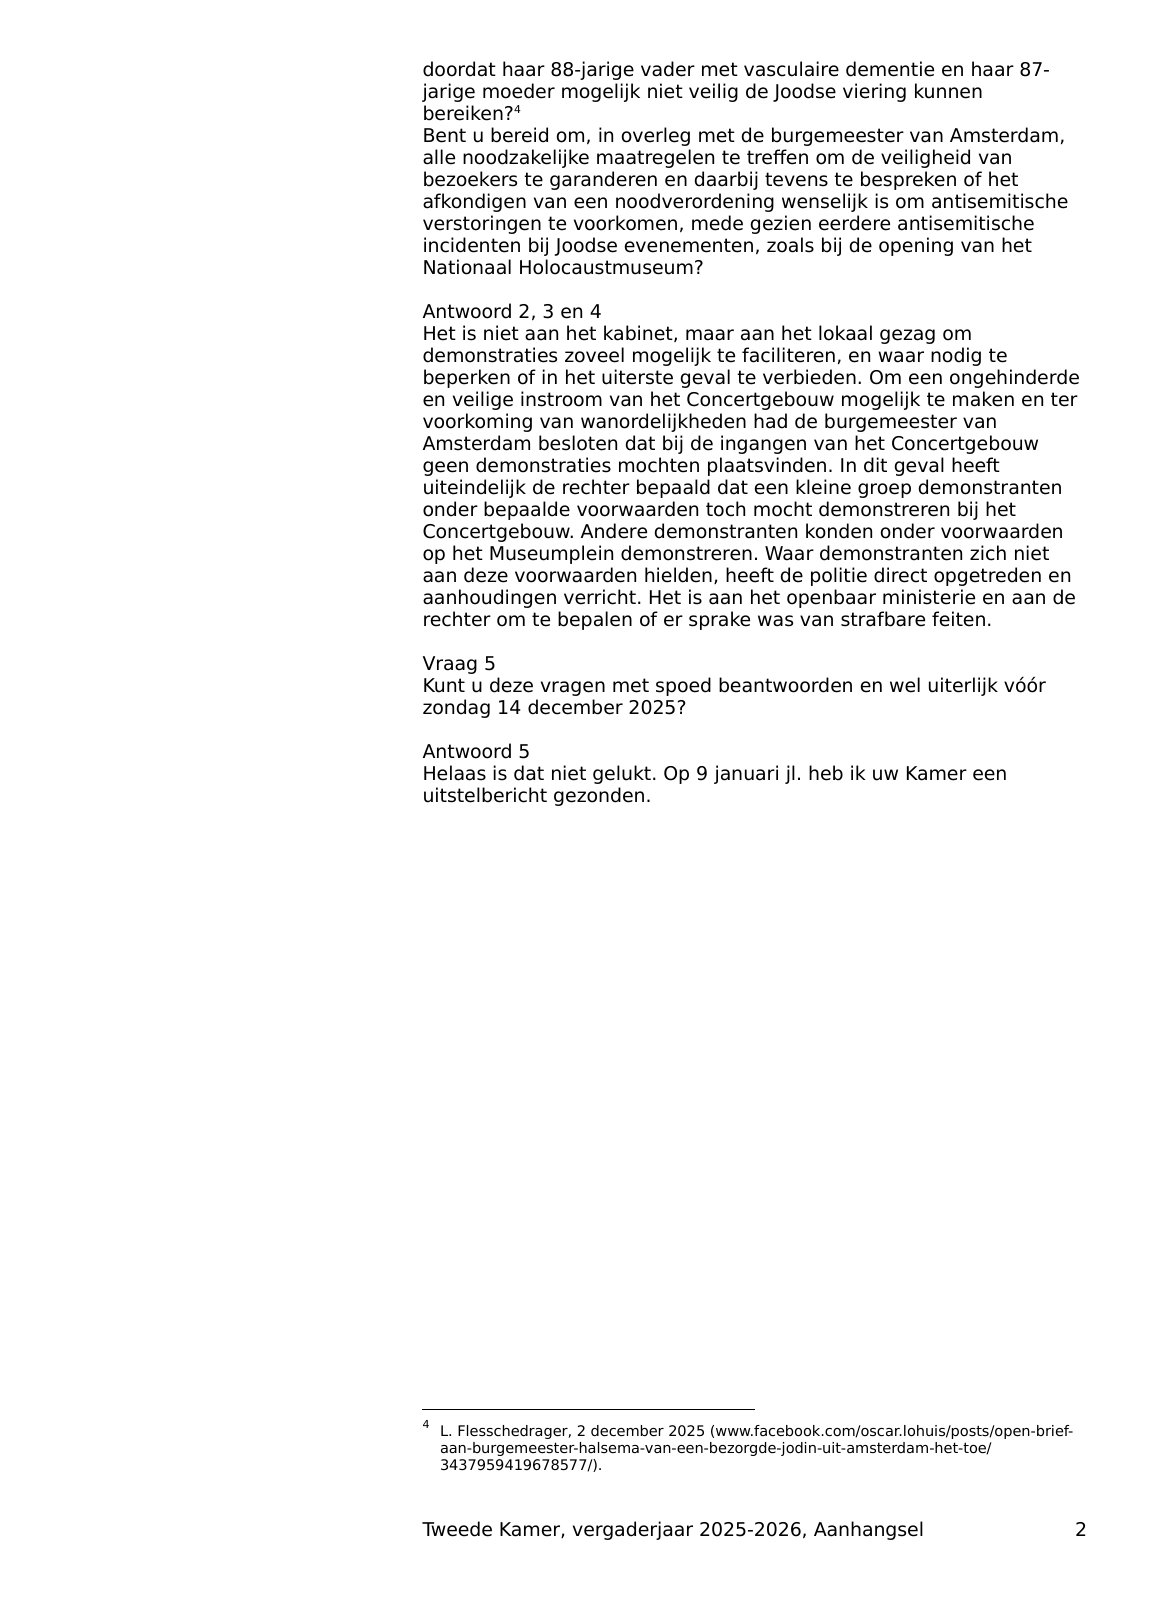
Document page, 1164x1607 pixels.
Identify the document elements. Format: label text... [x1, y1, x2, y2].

text Antwoord 5 [422, 741, 1087, 763]
text L. Flesschedrager, 2 december 2025 (www.facebook.com/oscar.lohuis/posts/open-brief-aan-burgemeester-halsema-van-een-bezorgde-jodin-uit-amsterdam-het-toe/3437959419678577/). [422, 1418, 1087, 1474]
text Kunt u deze vragen met spoed beantwoorden en wel uiterlijk vóór zondag 14 december 2025? [422, 675, 1087, 719]
text Het is niet aan het kabinet, maar aan het lokaal gezag om demonstraties zoveel mogelijk te faciliteren, en waar nodig te beperken of in het uiterste geval te verbieden. Om een ongehinderde en veilige instroom van het Concertgebouw mogelijk te maken en ter voorkoming van wanordelijkheden had de burgemeester van Amsterdam besloten dat bij de ingangen van het Concertgebouw geen demonstraties mochten plaatsvinden. In dit geval heeft uiteindelijk de rechter bepaald dat een kleine groep demonstranten onder bepaalde voorwaarden toch mocht demonstreren bij het Concertgebouw. Andere demonstranten konden onder voorwaarden op het Museumplein demonstreren. Waar demonstranten zich niet aan deze voorwaarden hielden, heeft de politie direct opgetreden en aanhoudingen verricht. Het is aan het openbaar ministerie en aan de rechter om te bepalen of er sprake was van strafbare feiten. [422, 323, 1087, 631]
text Vraag 5 [422, 653, 1087, 675]
text Helaas is dat niet gelukt. Op 9 januari jl. heb ik uw Kamer een uitstelbericht gezonden. [422, 763, 1087, 807]
text Bent u bereid om, in overleg met de burgemeester van Amsterdam, alle noodzakelijke maatregelen te treffen om de veiligheid van bezoekers te garanderen en daarbij tevens te bespreken of het afkondigen van een noodverordening wenselijk is om antisemitische verstoringen te voorkomen, mede gezien eerdere antisemitische incidenten bij Joodse evenementen, zoals bij de opening van het Nationaal Holocaustmuseum? [422, 125, 1087, 279]
text Antwoord 2, 3 en 4 [422, 301, 1087, 323]
text doordat haar 88-jarige vader met vasculaire dementie en haar 87-jarige moeder mogelijk niet veilig de Joodse viering kunnen bereiken? [422, 59, 1087, 125]
